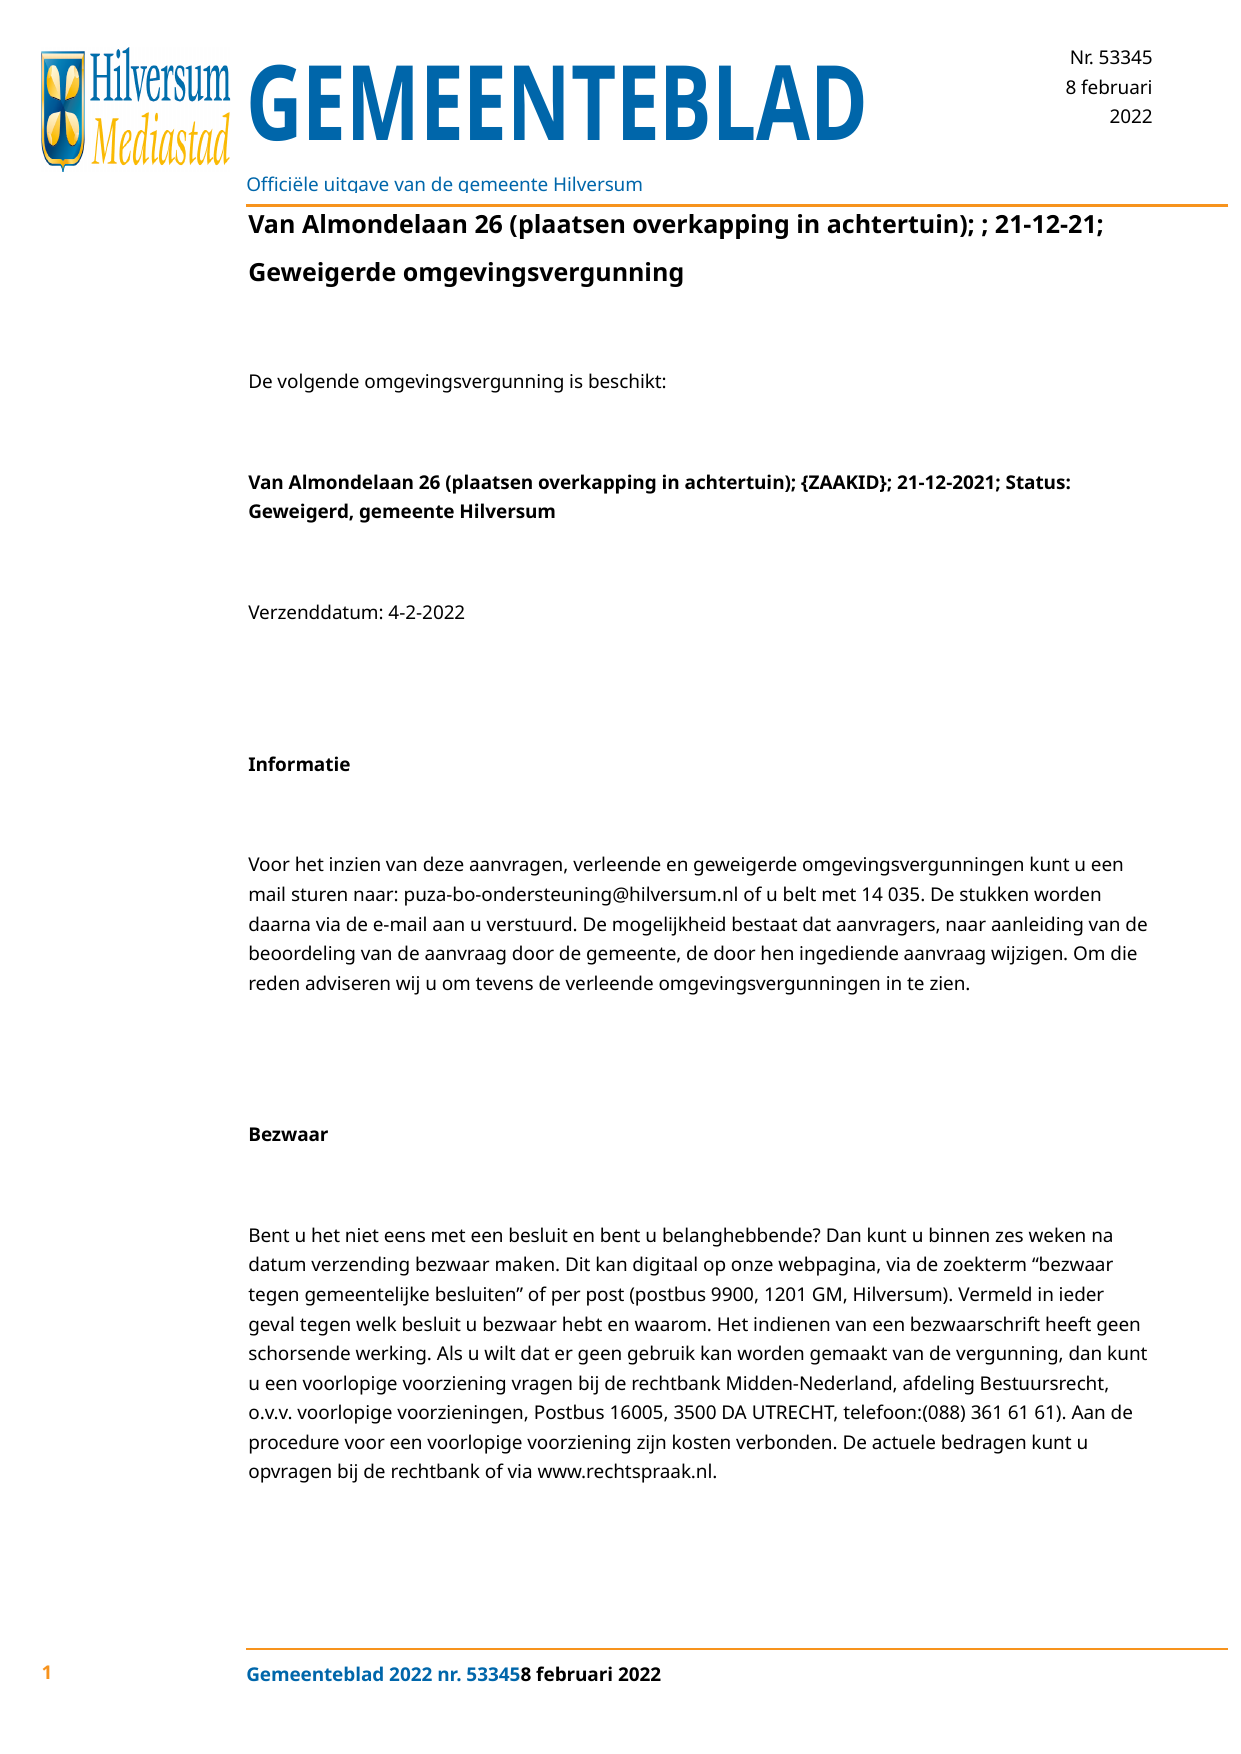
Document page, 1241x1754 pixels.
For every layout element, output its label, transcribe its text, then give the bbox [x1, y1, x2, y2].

picture [41, 47, 231, 172]
text Verzenddatum: 4-2-2022 [248, 599, 1152, 625]
text Van Almondelaan 26 (plaatsen overkapping in achtertuin); ; 21-12-21; Geweigerde omgevingsvergunning [248, 207, 1152, 288]
text De volgende omgevingsvergunning is beschikt: [248, 368, 1152, 394]
text Voor het inzien van deze aanvragen, verleende en geweigerde omgevingsvergunningen kunt u een mail sturen naar: puza-bo-ondersteuning@hilversum.nl of u belt met 14 035. De stukken worden daarna via de e-mail aan u verstuurd. De mogelijkheid bestaat dat aanvragers, naar aanleiding van de beoordeling van de aanvraag door de gemeente, de door hen ingediende aanvraag wijzigen. Om die reden adviseren wij u om tevens de verleende omgevingsvergunningen in te zien. [248, 852, 1152, 996]
text Bezwaar [248, 1121, 1152, 1147]
text Bent u het niet eens met een besluit en bent u belanghebbende? Dan kunt u binnen zes weken na datum verzending bezwaar maken. Dit kan digitaal op onze webpagina, via de zoekterm “bezwaar tegen gemeentelijke besluiten” of per post (postbus 9900, 1201 GM, Hilversum). Vermeld in ieder geval tegen welk besluit u bezwaar hebt en waarom. Het indienen van een bezwaarschrift heeft geen schorsende werking. Als u wilt dat er geen gebruik kan worden gemaakt van de vergunning, dan kunt u een voorlopige voorziening vragen bij de rechtbank Midden-Nederland, afdeling Bestuursrecht, o.v.v. voorlopige voorzieningen, Postbus 16005, 3500 DA UTRECHT, telefoon:(088) 361 61 61). Aan de procedure voor een voorlopige voorziening zijn kosten verbonden. De actuele bedragen kunt u opvragen bij de rechtbank of via www.rechtspraak.nl. [248, 1222, 1152, 1484]
text Van Almondelaan 26 (plaatsen overkapping in achtertuin); {ZAAKID}; 21-12-2021; Status: Geweigerd, gemeente Hilversum [248, 469, 1152, 524]
text Informatie [248, 751, 1152, 777]
